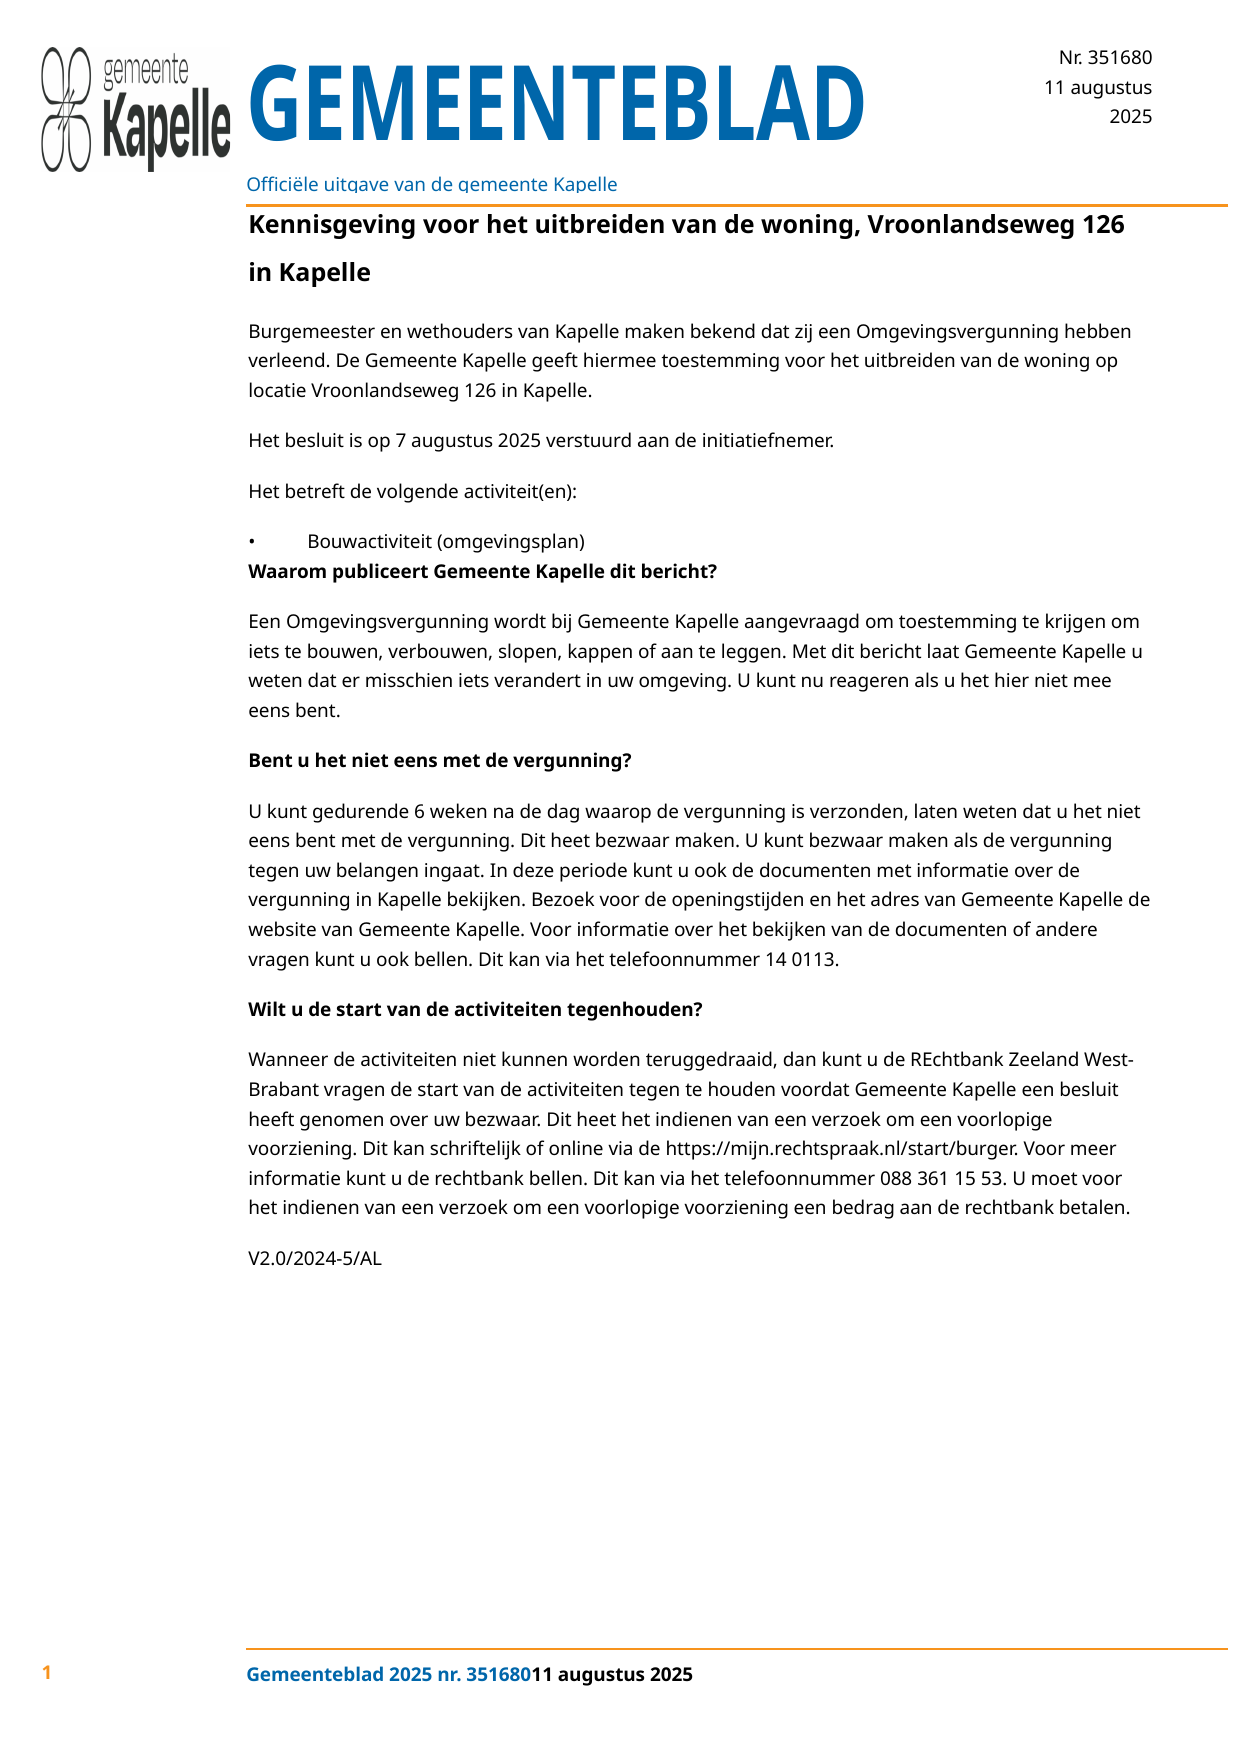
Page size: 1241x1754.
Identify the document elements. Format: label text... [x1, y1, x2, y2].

text Het betreft de volgende activiteit(en): [248, 478, 1152, 504]
text Waarom publiceert Gemeente Kapelle dit bericht? [248, 558, 1152, 584]
text Wanneer de activiteiten niet kunnen worden teruggedraaid, dan kunt u de REchtbank Zeeland West-Brabant vragen de start van de activiteiten tegen te houden voordat Gemeente Kapelle een besluit heeft genomen over uw bezwaar. Dit heet het indienen van een verzoek om een voorlopige voorziening. Dit kan schriftelijk of online via de https://mijn.rechtspraak.nl/start/burger. Voor meer informatie kunt u de rechtbank bellen. Dit kan via het telefoonnummer 088 361 15 53. U moet voor het indienen van een verzoek om een voorlopige voorziening een bedrag aan de rechtbank betalen. [248, 1047, 1152, 1220]
text V2.0/2024-5/AL [248, 1245, 1152, 1271]
text Bent u het niet eens met de vergunning? [248, 747, 1152, 773]
text Kennisgeving voor het uitbreiden van de woning, Vroonlandseweg 126 in Kapelle [248, 207, 1152, 288]
list Bouwactiviteit (omgevingsplan) [248, 528, 1152, 554]
text Een Omgevingsvergunning wordt bij Gemeente Kapelle aangevraagd om toestemming te krijgen om iets te bouwen, verbouwen, slopen, kappen of aan te leggen. Met dit bericht laat Gemeente Kapelle u weten dat er misschien iets verandert in uw omgeving. U kunt nu reageren als u het hier niet mee eens bent. [248, 608, 1152, 723]
text Het besluit is op 7 augustus 2025 verstuurd aan de initiatiefnemer. [248, 427, 1152, 453]
text Wilt u de start van de activiteiten tegenhouden? [248, 996, 1152, 1022]
text Burgemeester en wethouders van Kapelle maken bekend dat zij een Omgevingsvergunning hebben verleend. De Gemeente Kapelle geeft hiermee toestemming voor het uitbreiden van de woning op locatie Vroonlandseweg 126 in Kapelle. [248, 318, 1152, 403]
picture [41, 47, 231, 172]
text U kunt gedurende 6 weken na de dag waarop de vergunning is verzonden, laten weten dat u het niet eens bent met de vergunning. Dit heet bezwaar maken. U kunt bezwaar maken als de vergunning tegen uw belangen ingaat. In deze periode kunt u ook de documenten met informatie over de vergunning in Kapelle bekijken. Bezoek voor de openingstijden en het adres van Gemeente Kapelle de website van Gemeente Kapelle. Voor informatie over het bekijken van de documenten of andere vragen kunt u ook bellen. Dit kan via het telefoonnummer 14 0113. [248, 798, 1152, 972]
